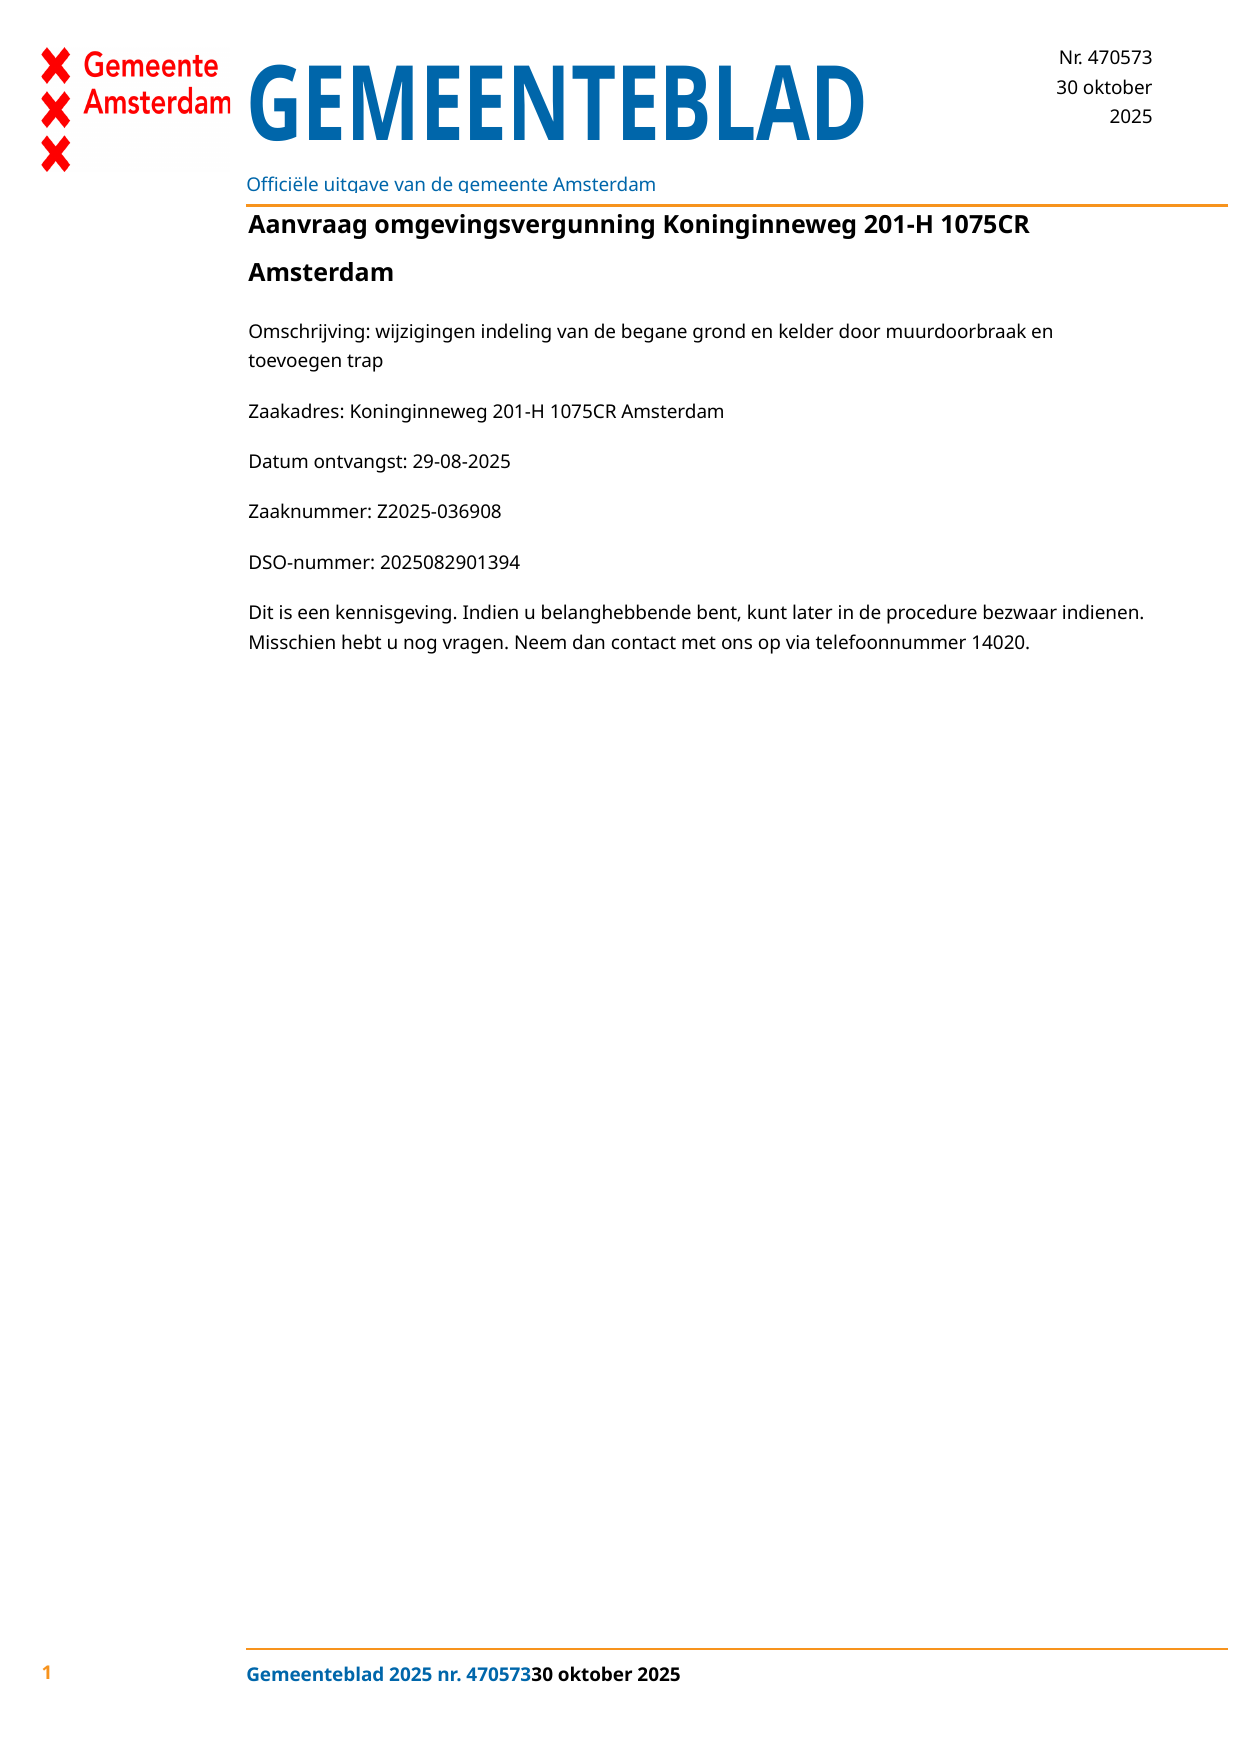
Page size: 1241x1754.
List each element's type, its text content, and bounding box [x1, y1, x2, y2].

text Zaaknummer: Z2025-036908 [248, 499, 1152, 524]
text Aanvraag omgevingsvergunning Koninginneweg 201-H 1075CR Amsterdam [248, 207, 1152, 288]
text Zaakadres: Koninginneweg 201-H 1075CR Amsterdam [248, 398, 1152, 424]
picture [41, 47, 231, 172]
text Omschrijving: wijzigingen indeling van de begane grond en kelder door muurdoorbraak en toevoegen trap [248, 318, 1152, 373]
text Datum ontvangst: 29-08-2025 [248, 448, 1152, 474]
text Dit is een kennisgeving. Indien u belanghebbende bent, kunt later in de procedure bezwaar indienen. Misschien hebt u nog vragen. Neem dan contact met ons op via telefoonnummer 14020. [248, 599, 1152, 655]
text DSO-nummer: 2025082901394 [248, 549, 1152, 575]
